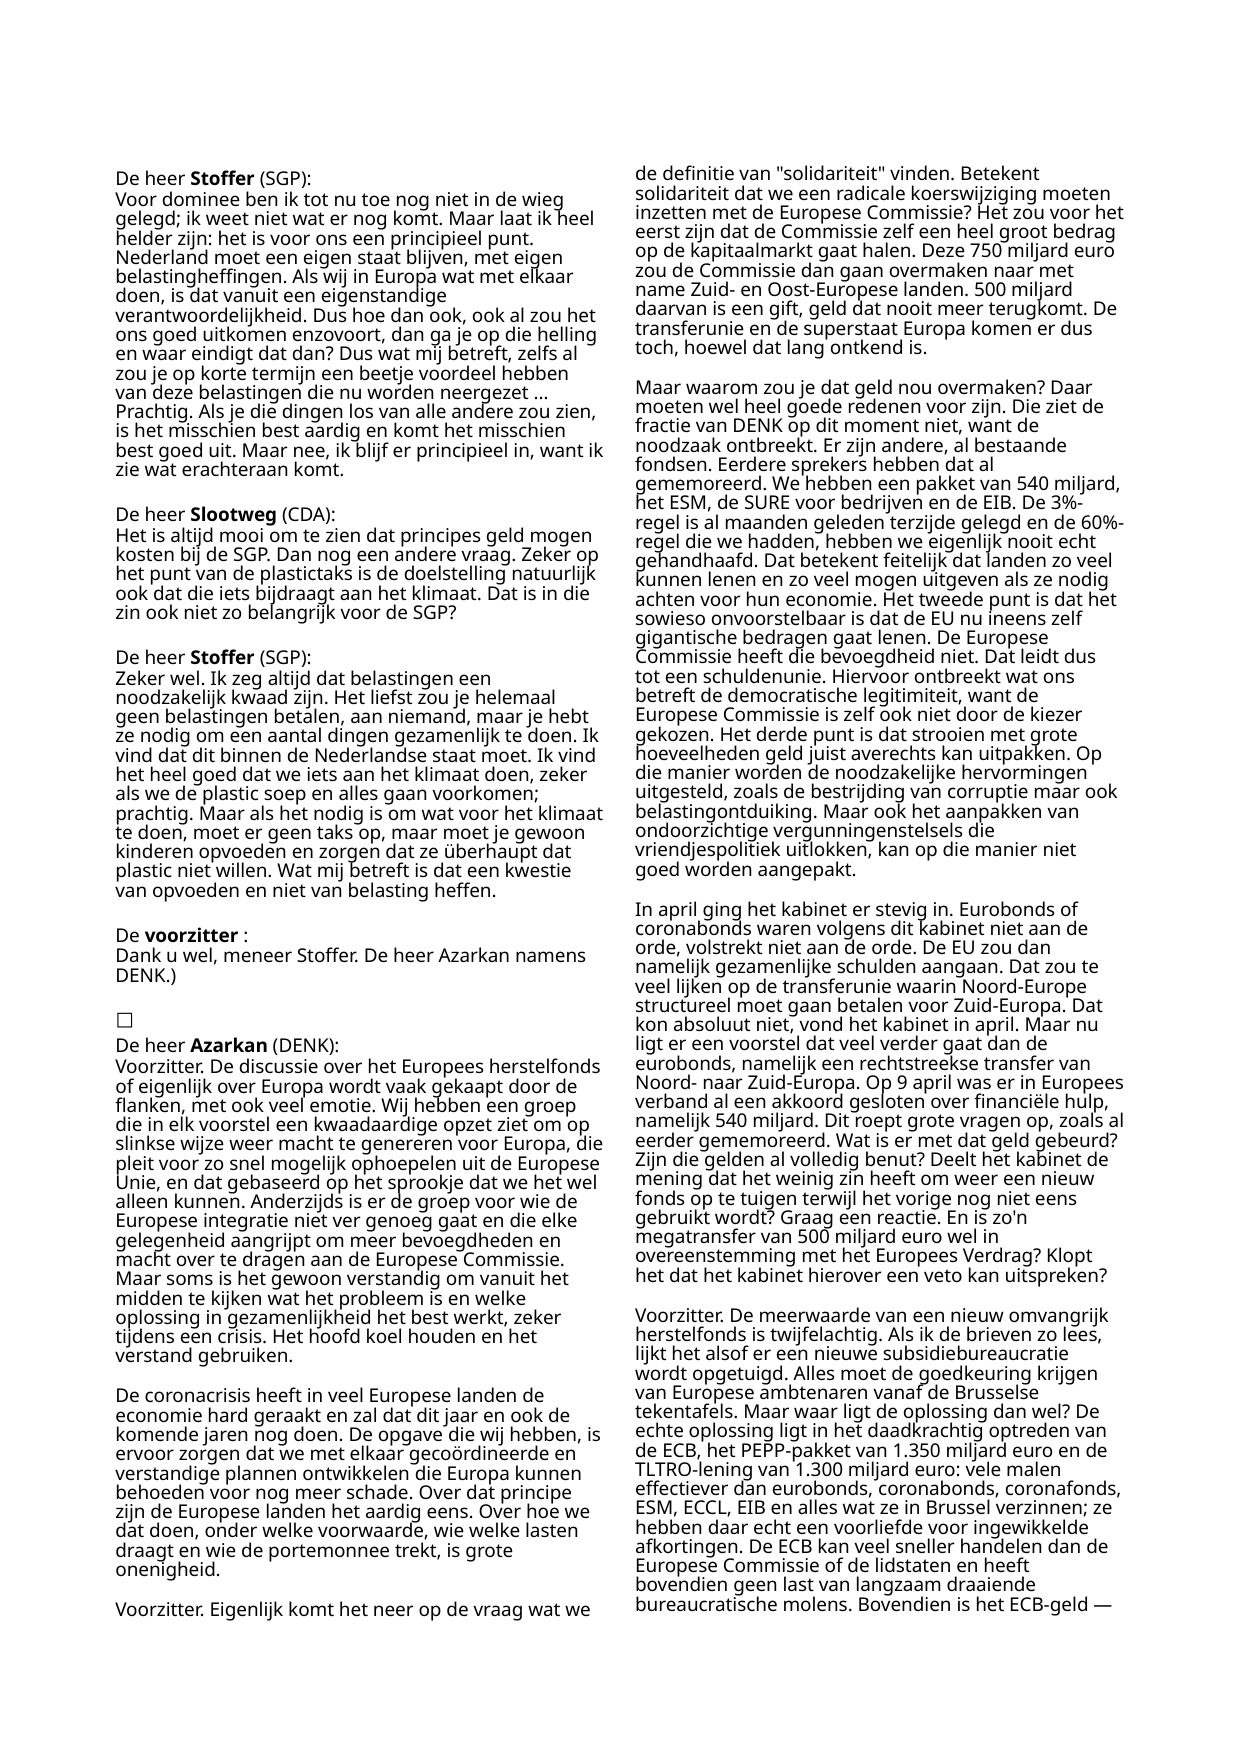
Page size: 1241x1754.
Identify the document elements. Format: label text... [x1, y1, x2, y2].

text de definitie van "solidariteit" vinden. Betekent solidariteit dat we een radicale koerswijziging moeten inzetten met de Europese Commissie? Het zou voor het eerst zijn dat de Commissie zelf een heel groot bedrag op de kapitaalmarkt gaat halen. Deze 750 miljard euro zou de Commissie dan gaan overmaken naar met name Zuid- en Oost-Europese landen. 500 miljard daarvan is een gift, geld dat nooit meer terugkomt. De transferunie en de superstaat Europa komen er dus toch, hoewel dat lang ontkend is. [635, 165, 1125, 358]
text Voorzitter. De discussie over het Europees herstelfonds of eigenlijk over Europa wordt vaak gekaapt door de flanken, met ook veel emotie. Wij hebben een groep die in elk voorstel een kwaadaardige opzet ziet om op slinkse wijze weer macht te genereren voor Europa, die pleit voor zo snel mogelijk ophoepelen uit de Europese Unie, en dat gebaseerd op het sprookje dat we het wel alleen kunnen. Anderzijds is er de groep voor wie de Europese integratie niet ver genoeg gaat en die elke gelegenheid aangrijpt om meer bevoegdheden en macht over te dragen aan de Europese Commissie. Maar soms is het gewoon verstandig om vanuit het midden te kijken wat het probleem is en welke oplossing in gezamenlijkheid het best werkt, zeker tijdens een crisis. Het hoofd koel houden en het verstand gebruiken. [115, 1058, 605, 1367]
text Dank u wel, meneer Stoffer. De heer Azarkan namens DENK.) [115, 947, 605, 986]
text De heer Slootweg (CDA): [115, 501, 605, 527]
text De heer Azarkan (DENK): [115, 1033, 605, 1058]
text Het is altijd mooi om te zien dat principes geld mogen kosten bij de SGP. Dan nog een andere vraag. Zeker op het punt van de plastictaks is de doelstelling natuurlijk ook dat die iets bijdraagt aan het klimaat. Dat is in die zin ook niet zo belangrijk voor de SGP? [115, 527, 605, 623]
text In april ging het kabinet er stevig in. Eurobonds of coronabonds waren volgens dit kabinet niet aan de orde, volstrekt niet aan de orde. De EU zou dan namelijk gezamenlijke schulden aangaan. Dat zou te veel lijken op de transferunie waarin Noord-Europe structureel moet gaan betalen voor Zuid-Europa. Dat kon absoluut niet, vond het kabinet in april. Maar nu ligt er een voorstel dat veel verder gaat dan de eurobonds, namelijk een rechtstreekse transfer van Noord- naar Zuid-Europa. Op 9 april was er in Europees verband al een akkoord gesloten over financiële hulp, namelijk 540 miljard. Dit roept grote vragen op, zoals al eerder gememoreerd. Wat is er met dat geld gebeurd? Zijn die gelden al volledig benut? Deelt het kabinet de mening dat het weinig zin heeft om weer een nieuw fonds op te tuigen terwijl het vorige nog niet eens gebruikt wordt? Graag een reactie. En is zo'n megatransfer van 500 miljard euro wel in overeenstemming met het Europees Verdrag? Klopt het dat het kabinet hierover een veto kan uitspreken? [635, 901, 1125, 1286]
text De heer Stoffer (SGP): [115, 644, 605, 670]
text ⬜ [115, 1007, 605, 1033]
text Zeker wel. Ik zeg altijd dat belastingen een noodzakelijk kwaad zijn. Het liefst zou je helemaal geen belastingen betalen, aan niemand, maar je hebt ze nodig om een aantal dingen gezamenlijk te doen. Ik vind dat dit binnen de Nederlandse staat moet. Ik vind het heel goed dat we iets aan het klimaat doen, zeker als we de plastic soep en alles gaan voorkomen; prachtig. Maar als het nodig is om wat voor het klimaat te doen, moet er geen taks op, maar moet je gewoon kinderen opvoeden en zorgen dat ze überhaupt dat plastic niet willen. Wat mij betreft is dat een kwestie van opvoeden en niet van belasting heffen. [115, 670, 605, 901]
text Maar waarom zou je dat geld nou overmaken? Daar moeten wel heel goede redenen voor zijn. Die ziet de fractie van DENK op dit moment niet, want de noodzaak ontbreekt. Er zijn andere, al bestaande fondsen. Eerdere sprekers hebben dat al gememoreerd. We hebben een pakket van 540 miljard, het ESM, de SURE voor bedrijven en de EIB. De 3%-regel is al maanden geleden terzijde gelegd en de 60%-regel die we hadden, hebben we eigenlijk nooit echt gehandhaafd. Dat betekent feitelijk dat landen zo veel kunnen lenen en zo veel mogen uitgeven als ze nodig achten voor hun economie. Het tweede punt is dat het sowieso onvoorstelbaar is dat de EU nu ineens zelf gigantische bedragen gaat lenen. De Europese Commissie heeft die bevoegdheid niet. Dat leidt dus tot een schuldenunie. Hiervoor ontbreekt wat ons betreft de democratische legitimiteit, want de Europese Commissie is zelf ook niet door de kiezer gekozen. Het derde punt is dat strooien met grote hoeveelheden geld juist averechts kan uitpakken. Op die manier worden de noodzakelijke hervormingen uitgesteld, zoals de bestrijding van corruptie maar ook belastingontduiking. Maar ook het aanpakken van ondoorzichtige vergunningenstelsels die vriendjespolitiek uitlokken, kan op die manier niet goed worden aangepakt. [635, 379, 1125, 880]
text De voorzitter : [115, 922, 605, 947]
text De heer Stoffer (SGP): [115, 165, 605, 191]
text Voor dominee ben ik tot nu toe nog niet in de wieg gelegd; ik weet niet wat er nog komt. Maar laat ik heel helder zijn: het is voor ons een principieel punt. Nederland moet een eigen staat blijven, met eigen belastingheffingen. Als wij in Europa wat met elkaar doen, is dat vanuit een eigenstandige verantwoordelijkheid. Dus hoe dan ook, ook al zou het ons goed uitkomen enzovoort, dan ga je op die helling en waar eindigt dat dan? Dus wat mij betreft, zelfs al zou je op korte termijn een beetje voordeel hebben van deze belastingen die nu worden neergezet … Prachtig. Als je die dingen los van alle andere zou zien, is het misschien best aardig en komt het misschien best goed uit. Maar nee, ik blijf er principieel in, want ik zie wat erachteraan komt. [115, 191, 605, 480]
text De coronacrisis heeft in veel Europese landen de economie hard geraakt en zal dat dit jaar en ook de komende jaren nog doen. De opgave die wij hebben, is ervoor zorgen dat we met elkaar gecoördineerde en verstandige plannen ontwikkelen die Europa kunnen behoeden voor nog meer schade. Over dat principe zijn de Europese landen het aardig eens. Over hoe we dat doen, onder welke voorwaarde, wie welke lasten draagt en wie de portemonnee trekt, is grote onenigheid. [115, 1387, 605, 1580]
text Voorzitter. De meerwaarde van een nieuw omvangrijk herstelfonds is twijfelachtig. Als ik de brieven zo lees, lijkt het alsof er een nieuwe subsidiebureaucratie wordt opgetuigd. Alles moet de goedkeuring krijgen van Europese ambtenaren vanaf de Brusselse tekentafels. Maar waar ligt de oplossing dan wel? De echte oplossing ligt in het daadkrachtig optreden van de ECB, het PEPP-pakket van 1.350 miljard euro en de TLTRO-lening van 1.300 miljard euro: vele malen effectiever dan eurobonds, coronabonds, coronafonds, ESM, ECCL, EIB en alles wat ze in Brussel verzinnen; ze hebben daar echt een voorliefde voor ingewikkelde afkortingen. De ECB kan veel sneller handelen dan de Europese Commissie of de lidstaten en heeft bovendien geen last van langzaam draaiende bureaucratische molens. Bovendien is het ECB-geld — [635, 1307, 1125, 1615]
text Voorzitter. Eigenlijk komt het neer op de vraag wat we [115, 1601, 605, 1620]
